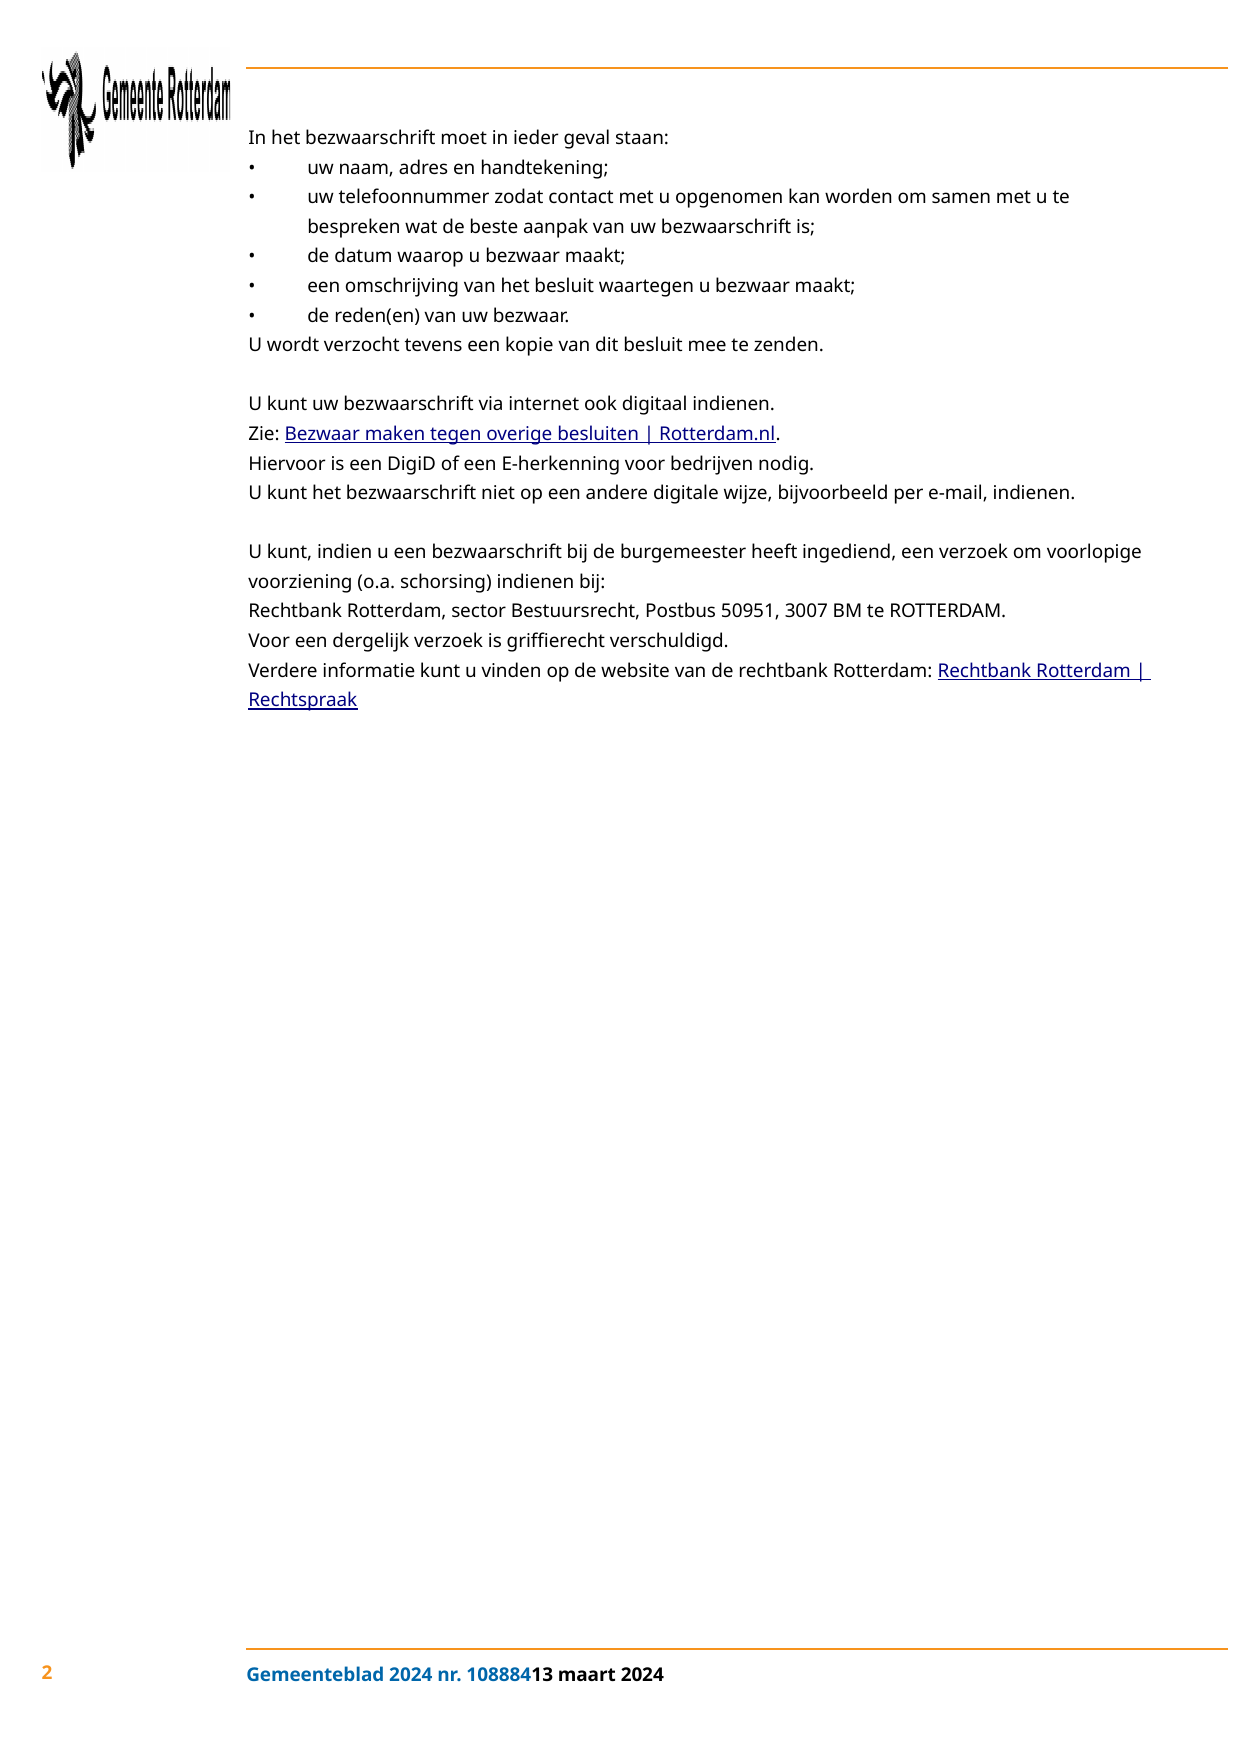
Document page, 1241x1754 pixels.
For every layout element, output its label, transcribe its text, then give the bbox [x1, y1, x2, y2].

text Voor een dergelijk verzoek is griffierecht verschuldigd. [248, 627, 1152, 653]
text U kunt het bezwaarschrift niet op een andere digitale wijze, bijvoorbeeld per e-mail, indienen. [248, 479, 1152, 505]
picture [41, 47, 231, 172]
list uw naam, adres en handtekening; [248, 154, 1152, 180]
text Verdere informatie kunt u vinden op de website van de rechtbank Rotterdam: Rechtbank Rotterdam | Rechtspraak [248, 657, 1152, 712]
text Rechtbank Rotterdam, sector Bestuursrecht, Postbus 50951, 3007 BM te ROTTERDAM. [248, 598, 1152, 623]
list uw telefoonnummer zodat contact met u opgenomen kan worden om samen met u te bespreken wat de beste aanpak van uw bezwaarschrift is; [248, 183, 1152, 239]
text U wordt verzocht tevens een kopie van dit besluit mee te zenden. [248, 331, 1152, 357]
text Hiervoor is een DigiD of een E-herkenning voor bedrijven nodig. [248, 450, 1152, 476]
list de datum waarop u bezwaar maakt; [248, 243, 1152, 268]
text U kunt, indien u een bezwaarschrift bij de burgemeester heeft ingediend, een verzoek om voorlopige voorziening (o.a. schorsing) indienen bij: [248, 538, 1152, 594]
text In het bezwaarschrift moet in ieder geval staan: [248, 124, 1152, 150]
list de reden(en) van uw bezwaar. [248, 302, 1152, 328]
text U kunt uw bezwaarschrift via internet ook digitaal indienen. [248, 391, 1152, 416]
list een omschrijving van het besluit waartegen u bezwaar maakt; [248, 272, 1152, 298]
text Zie: Bezwaar maken tegen overige besluiten | Rotterdam.nl. [248, 420, 1152, 446]
